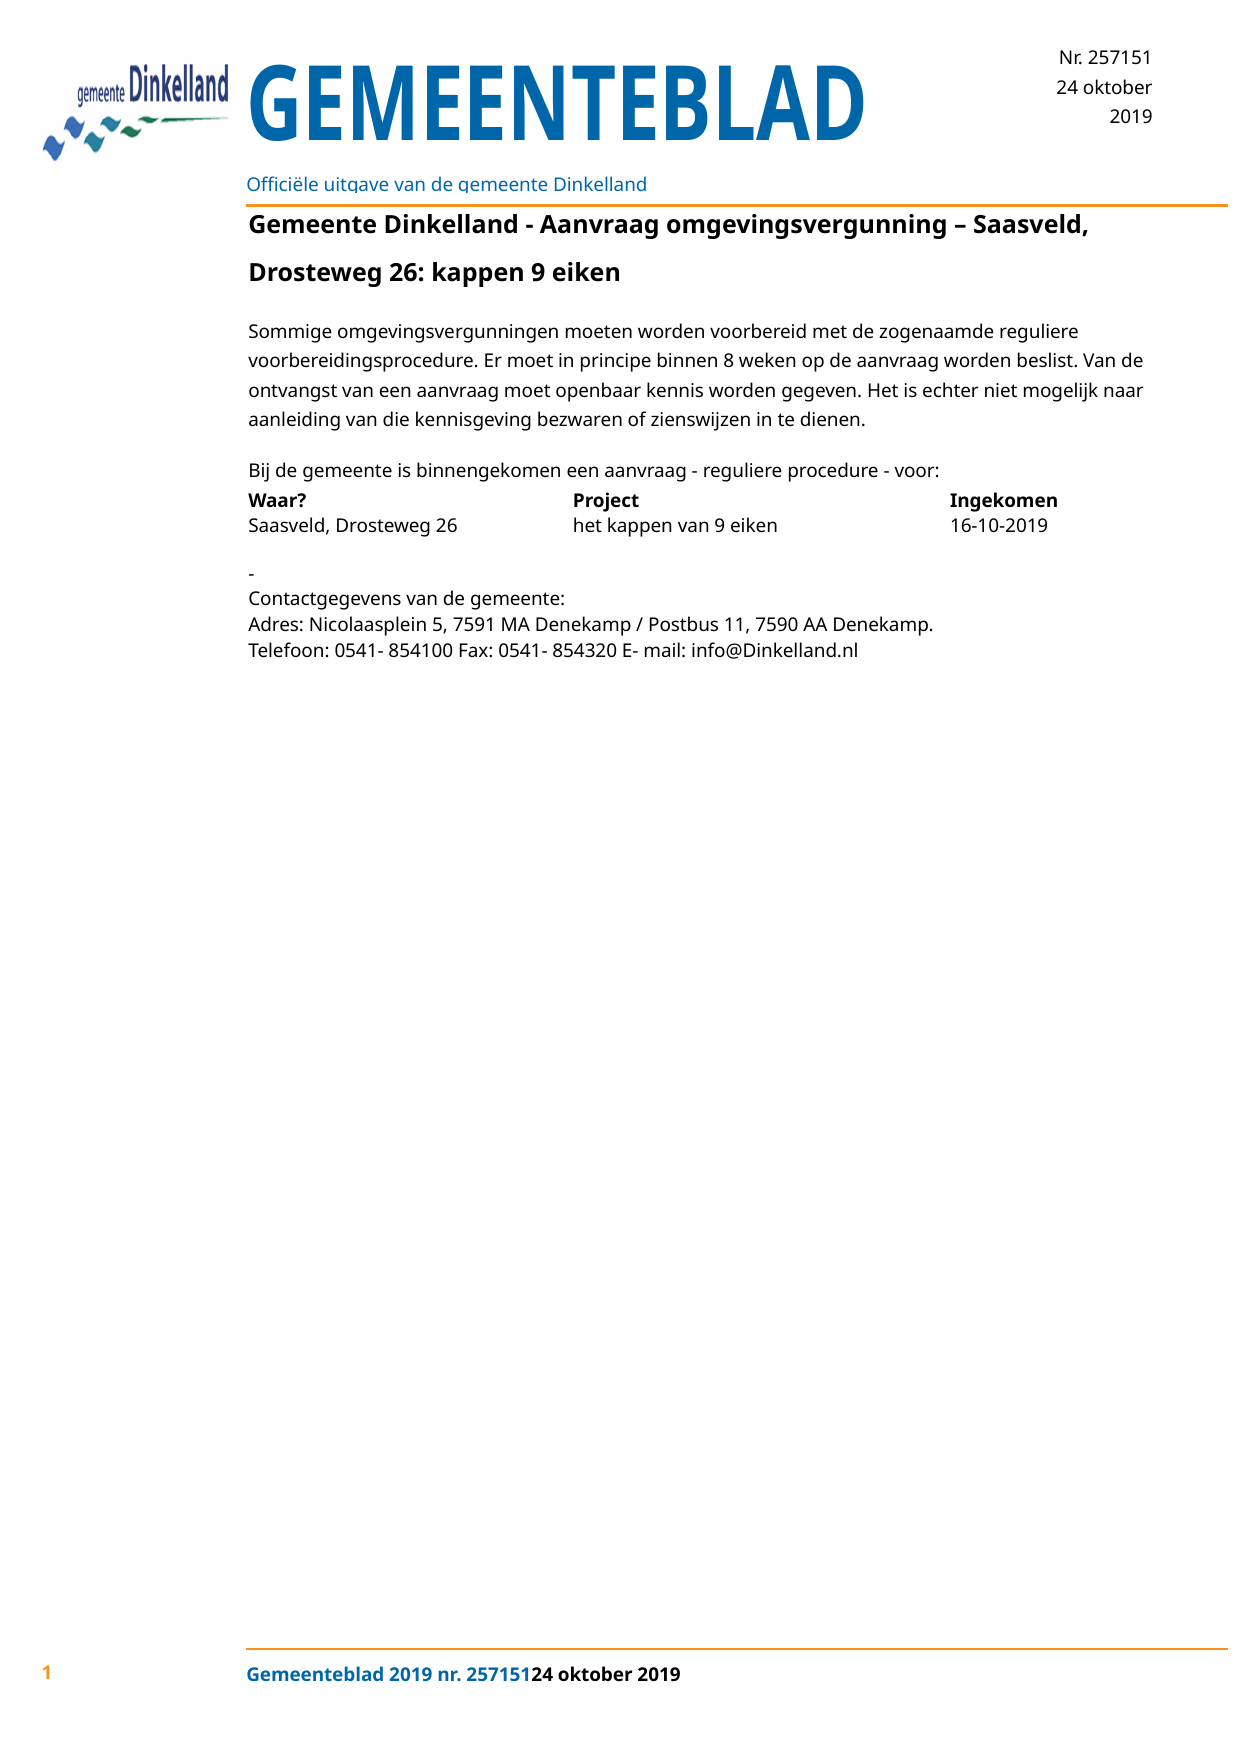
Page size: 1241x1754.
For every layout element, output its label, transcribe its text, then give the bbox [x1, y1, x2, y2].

picture [41, 47, 231, 172]
table_header Waar? [248, 487, 573, 512]
table_cell het kappen van 9 eiken [573, 513, 950, 538]
text Gemeente Dinkelland - Aanvraag omgevingsvergunning – Saasveld, Drosteweg 26: kappen 9 eiken [248, 207, 1152, 288]
table_cell Saasveld, Drosteweg 26 [248, 513, 573, 538]
table_cell 16-10-2019 [950, 513, 1152, 538]
text Adres: Nicolaasplein 5, 7591 MA Denekamp / Postbus 11, 7590 AA Denekamp. [248, 611, 1152, 637]
text Telefoon: 0541- 854100 Fax: 0541- 854320 E- mail: info@Dinkelland.nl [248, 637, 1152, 663]
text Bij de gemeente is binnengekomen een aanvraag - reguliere procedure - voor: [248, 457, 1152, 483]
table_header Ingekomen [950, 487, 1152, 512]
text - [248, 560, 1152, 585]
text Sommige omgevingsvergunningen moeten worden voorbereid met de zogenaamde reguliere voorbereidingsprocedure. Er moet in principe binnen 8 weken op de aanvraag worden beslist. Van de ontvangst van een aanvraag moet openbaar kennis worden gegeven. Het is echter niet mogelijk naar aanleiding van die kennisgeving bezwaren of zienswijzen in te dienen. [248, 318, 1152, 432]
text Contactgegevens van de gemeente: [248, 585, 1152, 611]
table_header Project [573, 487, 950, 512]
